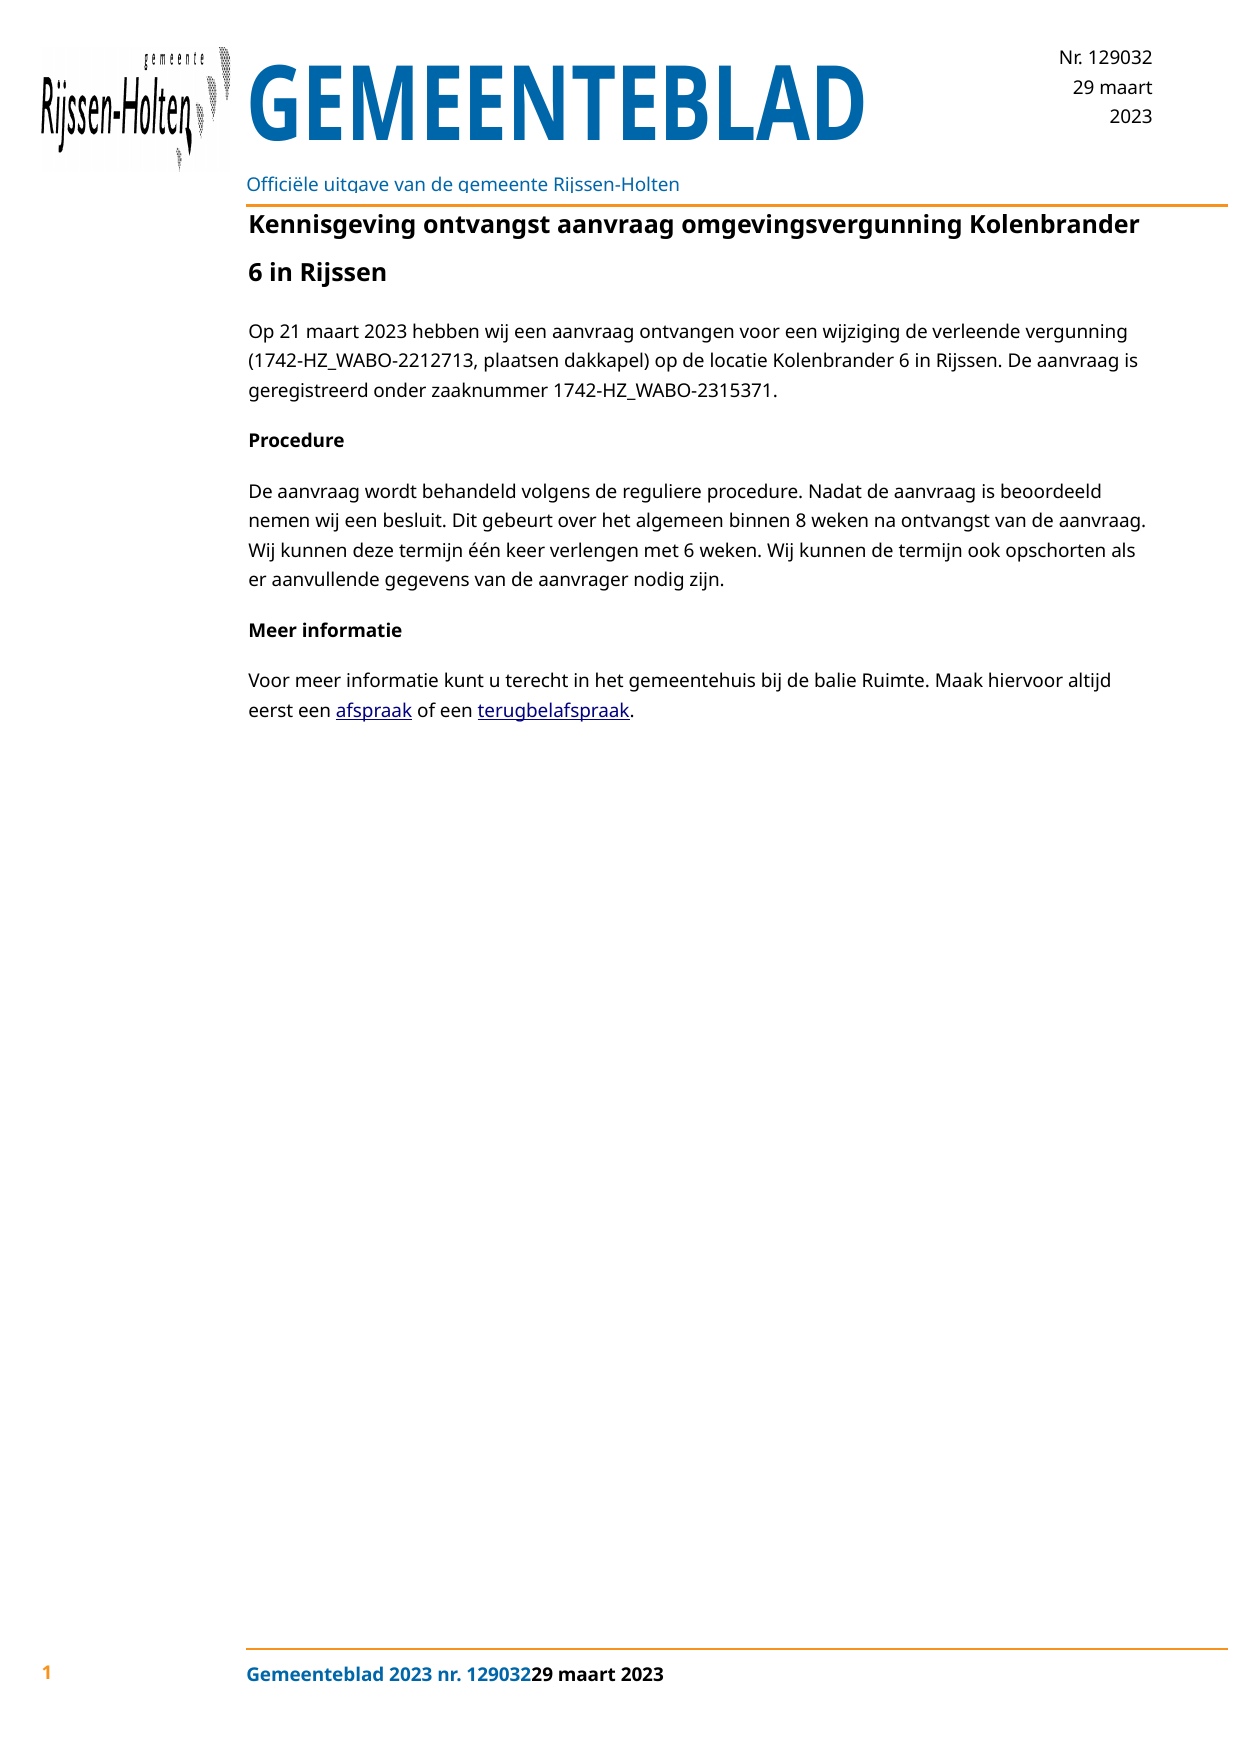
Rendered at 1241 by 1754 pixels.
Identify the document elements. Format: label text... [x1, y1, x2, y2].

text Meer informatie [248, 617, 1152, 643]
text Procedure [248, 427, 1152, 453]
picture [41, 47, 231, 172]
text Voor meer informatie kunt u terecht in het gemeentehuis bij de balie Ruimte. Maak hiervoor altijd eerst een afspraak of een terugbelafspraak. [248, 667, 1152, 723]
text De aanvraag wordt behandeld volgens de reguliere procedure. Nadat de aanvraag is beoordeeld nemen wij een besluit. Dit gebeurt over het algemeen binnen 8 weken na ontvangst van de aanvraag. Wij kunnen deze termijn één keer verlengen met 6 weken. Wij kunnen de termijn ook opschorten als er aanvullende gegevens van de aanvrager nodig zijn. [248, 478, 1152, 592]
text Op 21 maart 2023 hebben wij een aanvraag ontvangen voor een wijziging de verleende vergunning (1742-HZ_WABO-2212713, plaatsen dakkapel) op de locatie Kolenbrander 6 in Rijssen. De aanvraag is geregistreerd onder zaaknummer 1742-HZ_WABO-2315371. [248, 318, 1152, 403]
text Kennisgeving ontvangst aanvraag omgevingsvergunning Kolenbrander 6 in Rijssen [248, 207, 1152, 288]
